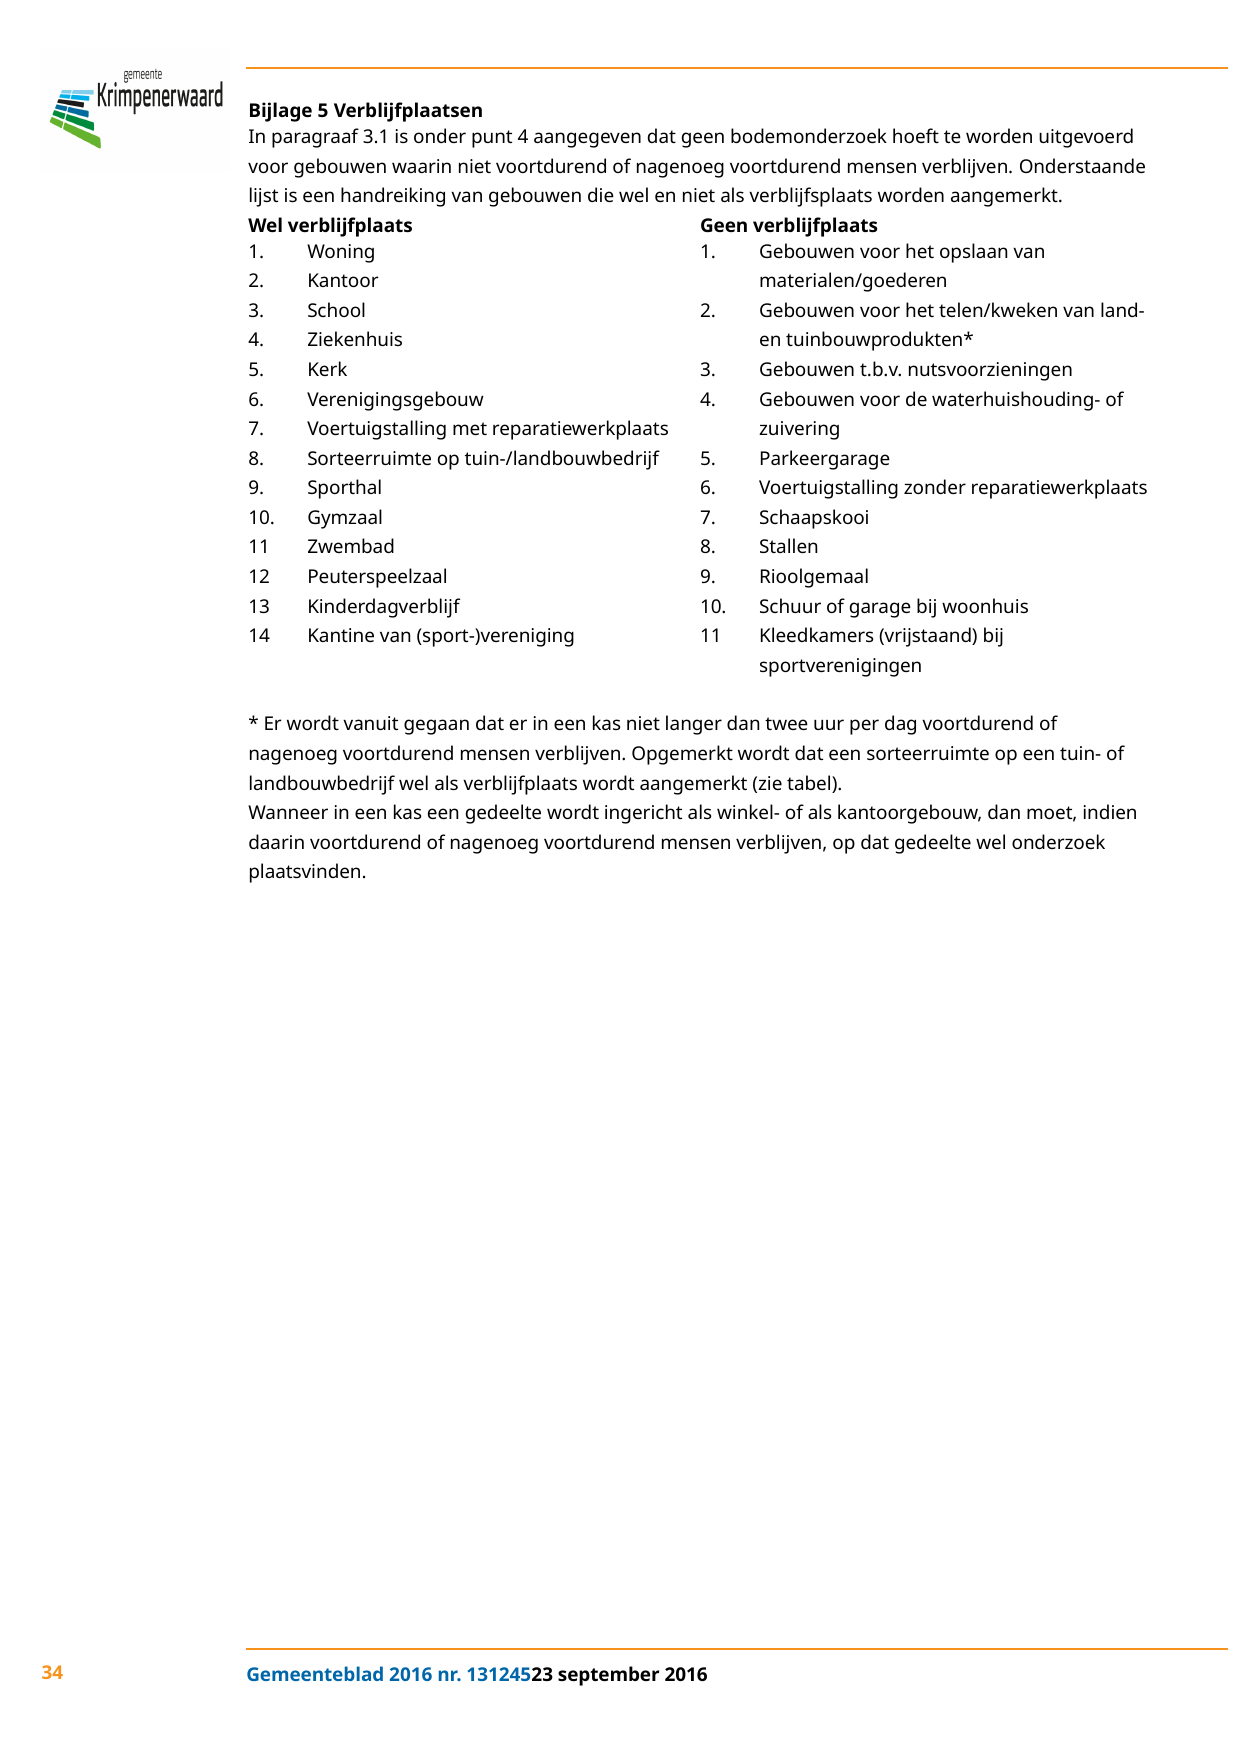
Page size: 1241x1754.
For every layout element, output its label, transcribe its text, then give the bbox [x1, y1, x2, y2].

text Bijlage 5 Verblijfplaatsen [248, 95, 1152, 123]
table_cell Woning Kantoor School Ziekenhuis Kerk Verenigingsgebouw Voertuigstalling met reparatiewerkplaats Sorteerruimte op tuin-/landbouwbedrijf Sporthal Gymzaal Zwembad Peuterspeelzaal Kinderdagverblijf Kantine van (sport-)vereniging [248, 238, 700, 678]
table_cell Gebouwen voor het opslaan van materialen/goederen Gebouwen voor het telen/kweken van land- en tuinbouwprodukten* Gebouwen t.b.v. nutsvoorzieningen Gebouwen voor de waterhuishouding- of zuivering Parkeergarage Voertuigstalling zonder reparatiewerkplaats Schaapskooi Stallen Rioolgemaal Schuur of garage bij woonhuis Kleedkamers (vrijstaand) bij sportverenigingen [700, 238, 1152, 678]
text Wanneer in een kas een gedeelte wordt ingericht als winkel- of als kantoorgebouw, dan moet, indien daarin voortdurend of nagenoeg voortdurend mensen verblijven, op dat gedeelte wel onderzoek plaatsvinden. [248, 799, 1152, 884]
text In paragraaf 3.1 is onder punt 4 aangegeven dat geen bodemonderzoek hoeft te worden uitgevoerd voor gebouwen waarin niet voortdurend of nagenoeg voortdurend mensen verblijven. Onderstaande lijst is een handreiking van gebouwen die wel en niet als verblijfsplaats worden aangemerkt. [248, 123, 1152, 208]
table_header Geen verblijfplaats [700, 212, 1152, 238]
text * Er wordt vanuit gegaan dat er in een kas niet langer dan twee uur per dag voortdurend of nagenoeg voortdurend mensen verblijven. Opgemerkt wordt dat een sorteerruimte op een tuin- of landbouwbedrijf wel als verblijfplaats wordt aangemerkt (zie tabel). [248, 711, 1152, 796]
picture [41, 47, 231, 172]
table_header Wel verblijfplaats [248, 212, 700, 238]
